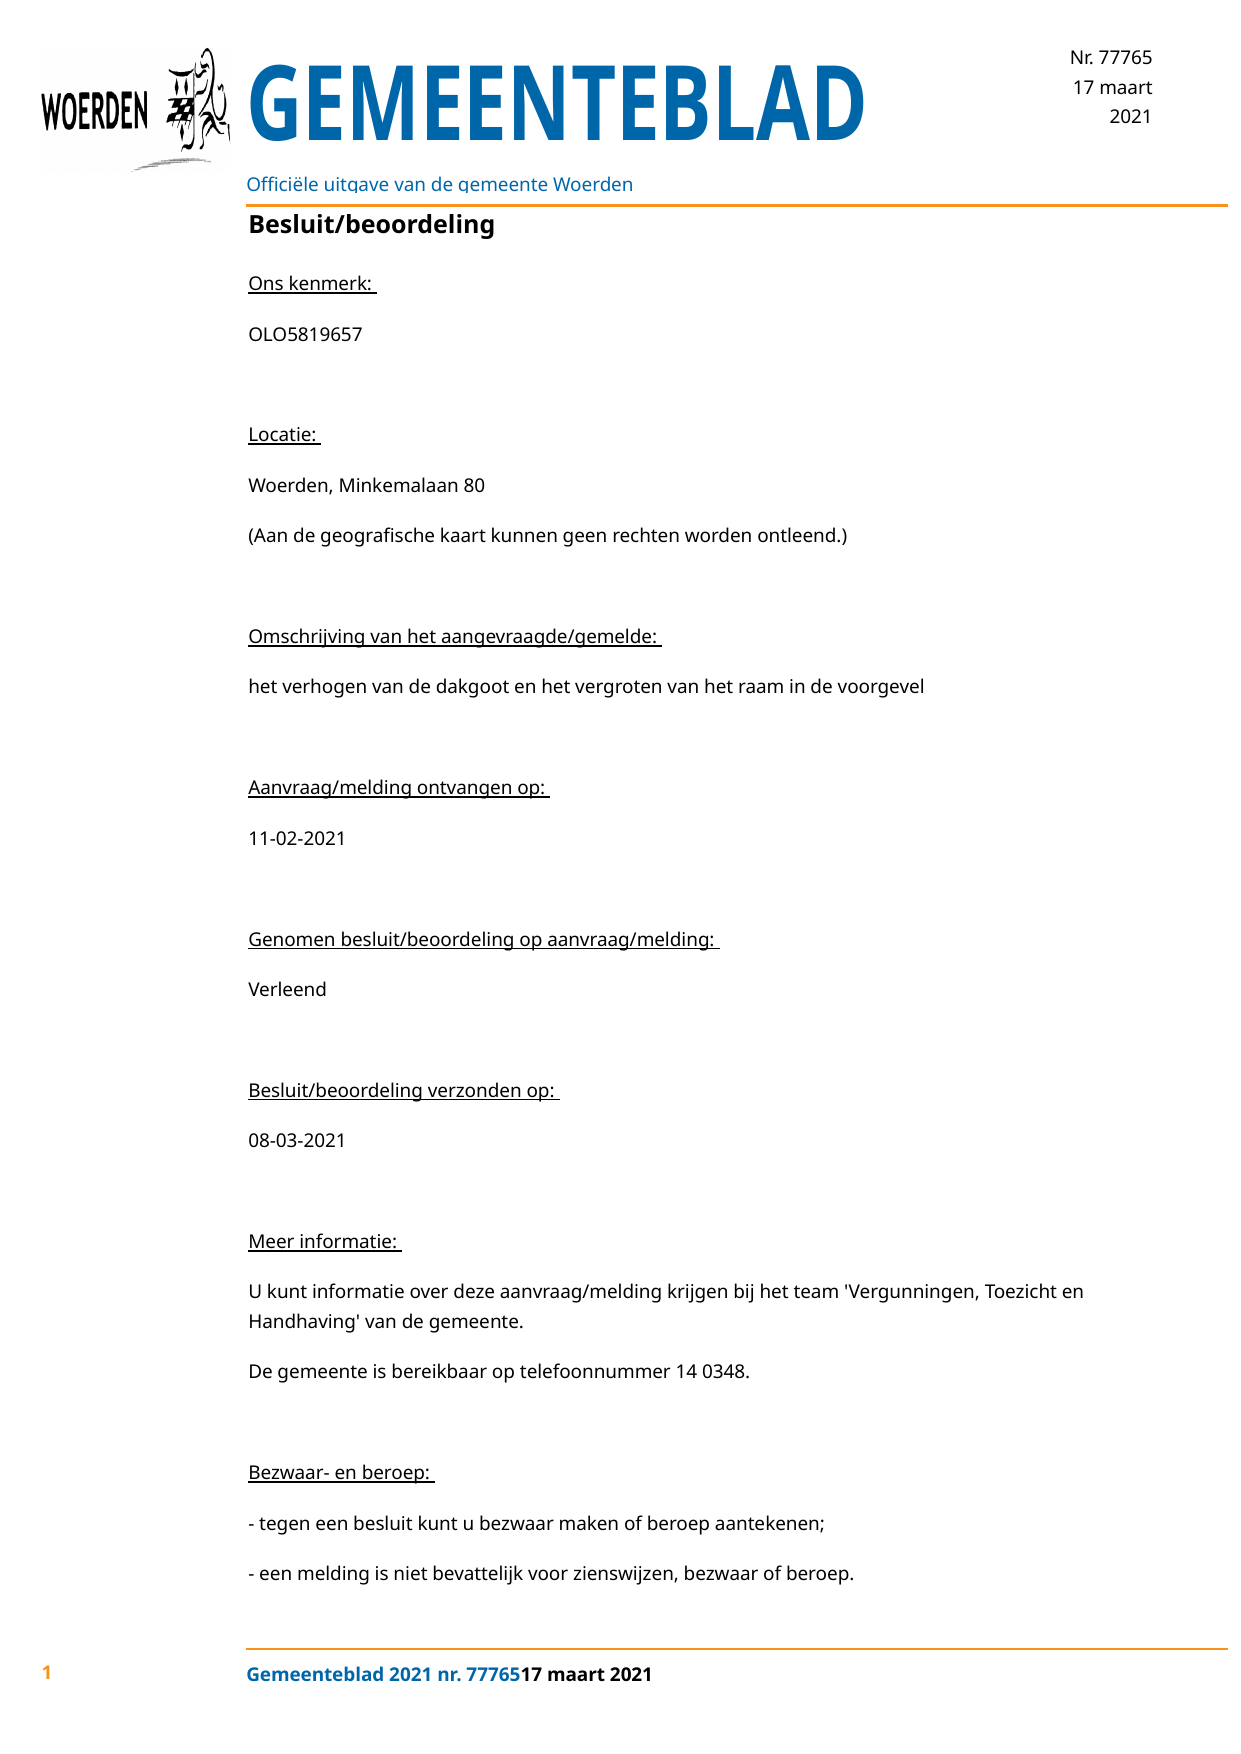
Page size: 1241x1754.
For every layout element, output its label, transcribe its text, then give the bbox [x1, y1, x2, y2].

text Locatie: [248, 422, 1152, 447]
picture [41, 47, 231, 172]
text 08-03-2021 [248, 1127, 1152, 1153]
text U kunt informatie over deze aanvraag/melding krijgen bij het team 'Vergunningen, Toezicht en Handhaving' van de gemeente. [248, 1279, 1152, 1334]
text Omschrijving van het aangevraagde/gemelde: [248, 623, 1152, 649]
text het verhogen van de dakgoot en het vergroten van het raam in de voorgevel [248, 674, 1152, 699]
text De gemeente is bereikbaar op telefoonnummer 14 0348. [248, 1359, 1152, 1384]
text 11-02-2021 [248, 825, 1152, 851]
text Woerden, Minkemalaan 80 [248, 472, 1152, 498]
text Genomen besluit/beoordeling op aanvraag/melding: [248, 926, 1152, 951]
text Bezwaar- en beroep: [248, 1459, 1152, 1485]
text (Aan de geografische kaart kunnen geen rechten worden ontleend.) [248, 522, 1152, 548]
text Verleend [248, 976, 1152, 1002]
text Ons kenmerk: [248, 270, 1152, 296]
text - een melding is niet bevattelijk voor zienswijzen, bezwaar of beroep. [248, 1560, 1152, 1586]
text - tegen een besluit kunt u bezwaar maken of beroep aantekenen; [248, 1510, 1152, 1536]
text Besluit/beoordeling [248, 207, 1152, 241]
text OLO5819657 [248, 321, 1152, 346]
text Aanvraag/melding ontvangen op: [248, 774, 1152, 800]
text Meer informatie: [248, 1228, 1152, 1254]
text Besluit/beoordeling verzonden op: [248, 1077, 1152, 1103]
